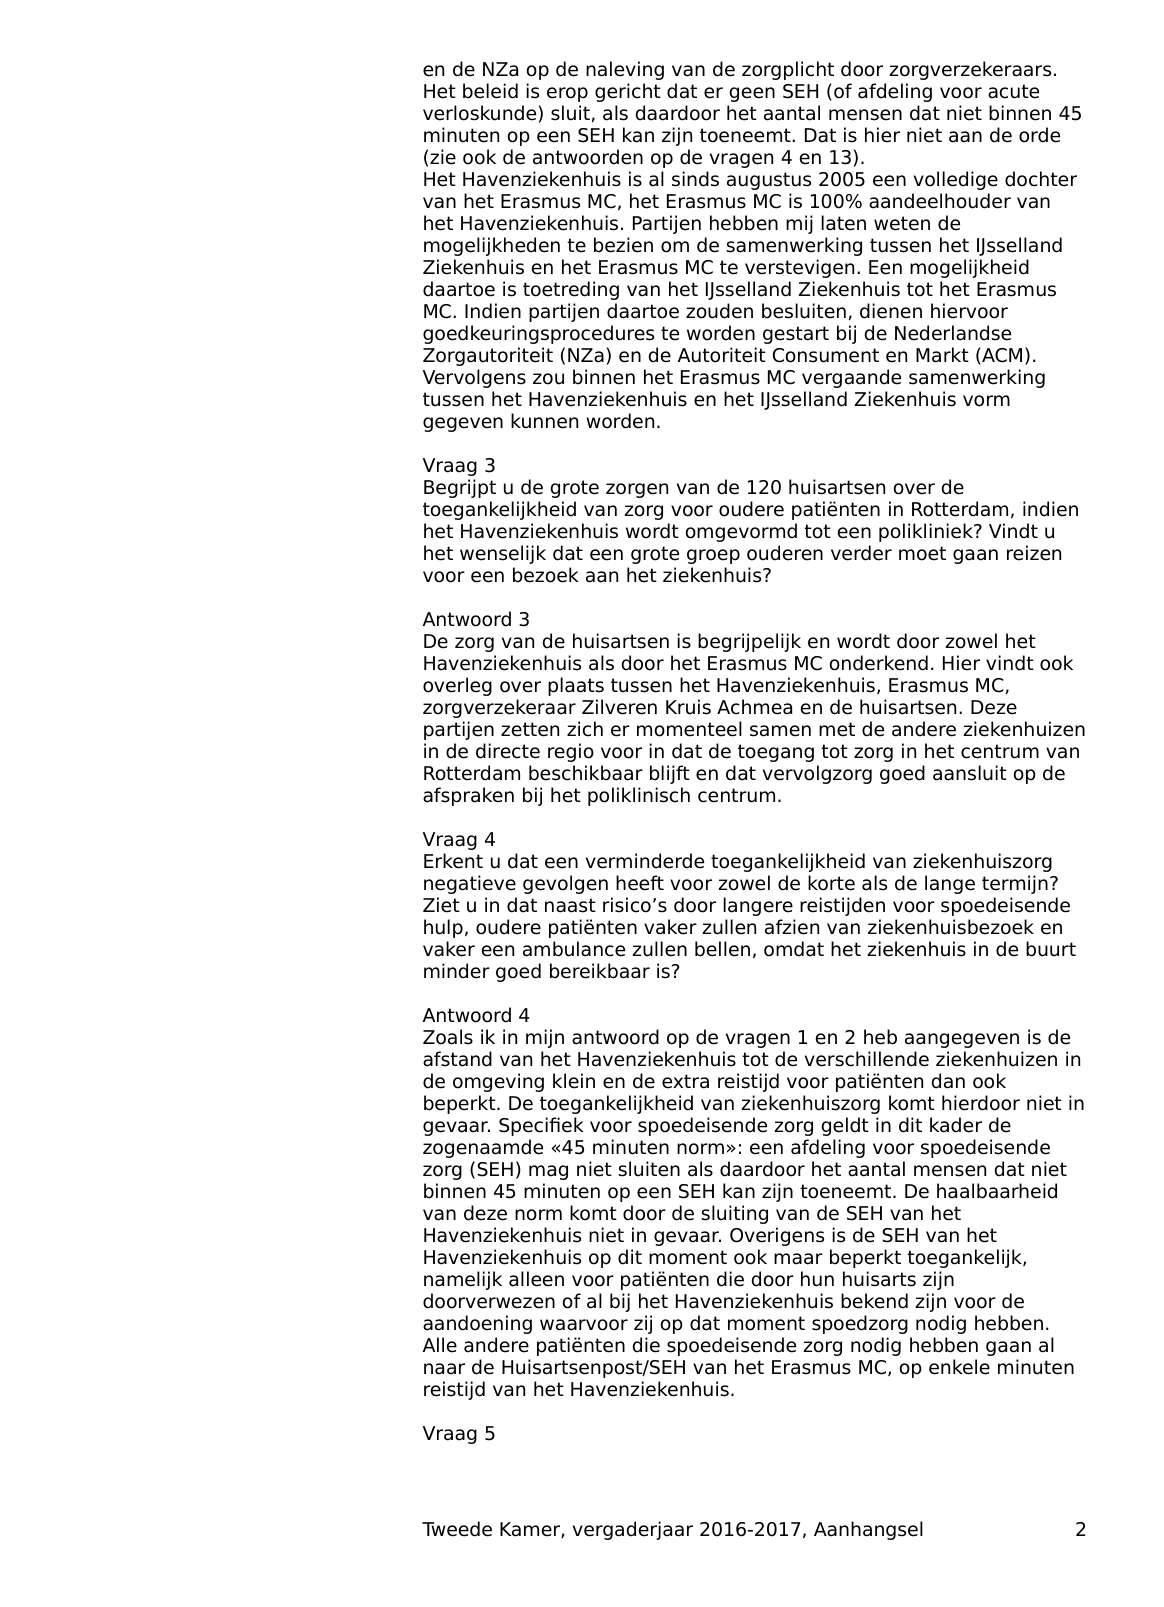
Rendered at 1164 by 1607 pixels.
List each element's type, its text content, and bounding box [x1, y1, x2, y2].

text Antwoord 3 [422, 609, 1087, 631]
text De zorg van de huisartsen is begrijpelijk en wordt door zowel het Havenziekenhuis als door het Erasmus MC onderkend. Hier vindt ook overleg over plaats tussen het Havenziekenhuis, Erasmus MC, zorgverzekeraar Zilveren Kruis Achmea en de huisartsen. Deze partijen zetten zich er momenteel samen met de andere ziekenhuizen in de directe regio voor in dat de toegang tot zorg in het centrum van Rotterdam beschikbaar blijft en dat vervolgzorg goed aansluit op de afspraken bij het poliklinisch centrum. [422, 631, 1087, 807]
text Het Havenziekenhuis is al sinds augustus 2005 een volledige dochter van het Erasmus MC, het Erasmus MC is 100% aandeelhouder van het Havenziekenhuis. Partijen hebben mij laten weten de mogelijkheden te bezien om de samenwerking tussen het IJsselland Ziekenhuis en het Erasmus MC te verstevigen. Een mogelijkheid daartoe is toetreding van het IJsselland Ziekenhuis tot het Erasmus MC. Indien partijen daartoe zouden besluiten, dienen hiervoor goedkeuringsprocedures te worden gestart bij de Nederlandse Zorgautoriteit (NZa) en de Autoriteit Consument en Markt (ACM). Vervolgens zou binnen het Erasmus MC vergaande samenwerking tussen het Havenziekenhuis en het IJsselland Ziekenhuis vorm gegeven kunnen worden. [422, 169, 1087, 433]
text Antwoord 4 [422, 1005, 1087, 1027]
text Vraag 4 [422, 829, 1087, 851]
text Begrijpt u de grote zorgen van de 120 huisartsen over de toegankelijkheid van zorg voor oudere patiënten in Rotterdam, indien het Havenziekenhuis wordt omgevormd tot een polikliniek? Vindt u het wenselijk dat een grote groep ouderen verder moet gaan reizen voor een bezoek aan het ziekenhuis? [422, 477, 1087, 587]
text Zoals ik in mijn antwoord op de vragen 1 en 2 heb aangegeven is de afstand van het Havenziekenhuis tot de verschillende ziekenhuizen in de omgeving klein en de extra reistijd voor patiënten dan ook beperkt. De toegankelijkheid van ziekenhuiszorg komt hierdoor niet in gevaar. Specifiek voor spoedeisende zorg geldt in dit kader de zogenaamde «45 minuten norm»: een afdeling voor spoedeisende zorg (SEH) mag niet sluiten als daardoor het aantal mensen dat niet binnen 45 minuten op een SEH kan zijn toeneemt. De haalbaarheid van deze norm komt door de sluiting van de SEH van het Havenziekenhuis niet in gevaar. Overigens is de SEH van het Havenziekenhuis op dit moment ook maar beperkt toegankelijk, namelijk alleen voor patiënten die door hun huisarts zijn doorverwezen of al bij het Havenziekenhuis bekend zijn voor de aandoening waarvoor zij op dat moment spoedzorg nodig hebben. Alle andere patiënten die spoedeisende zorg nodig hebben gaan al naar de Huisartsenpost/SEH van het Erasmus MC, op enkele minuten reistijd van het Havenziekenhuis. [422, 1027, 1087, 1401]
text Erkent u dat een verminderde toegankelijkheid van ziekenhuiszorg negatieve gevolgen heeft voor zowel de korte als de lange termijn? Ziet u in dat naast risico’s door langere reistijden voor spoedeisende hulp, oudere patiënten vaker zullen afzien van ziekenhuisbezoek en vaker een ambulance zullen bellen, omdat het ziekenhuis in de buurt minder goed bereikbaar is? [422, 851, 1087, 983]
text Vraag 3 [422, 455, 1087, 477]
text Vraag 5 [422, 1423, 1087, 1445]
text en de NZa op de naleving van de zorgplicht door zorgverzekeraars. Het beleid is erop gericht dat er geen SEH (of afdeling voor acute verloskunde) sluit, als daardoor het aantal mensen dat niet binnen 45 minuten op een SEH kan zijn toeneemt. Dat is hier niet aan de orde (zie ook de antwoorden op de vragen 4 en 13). [422, 59, 1087, 169]
